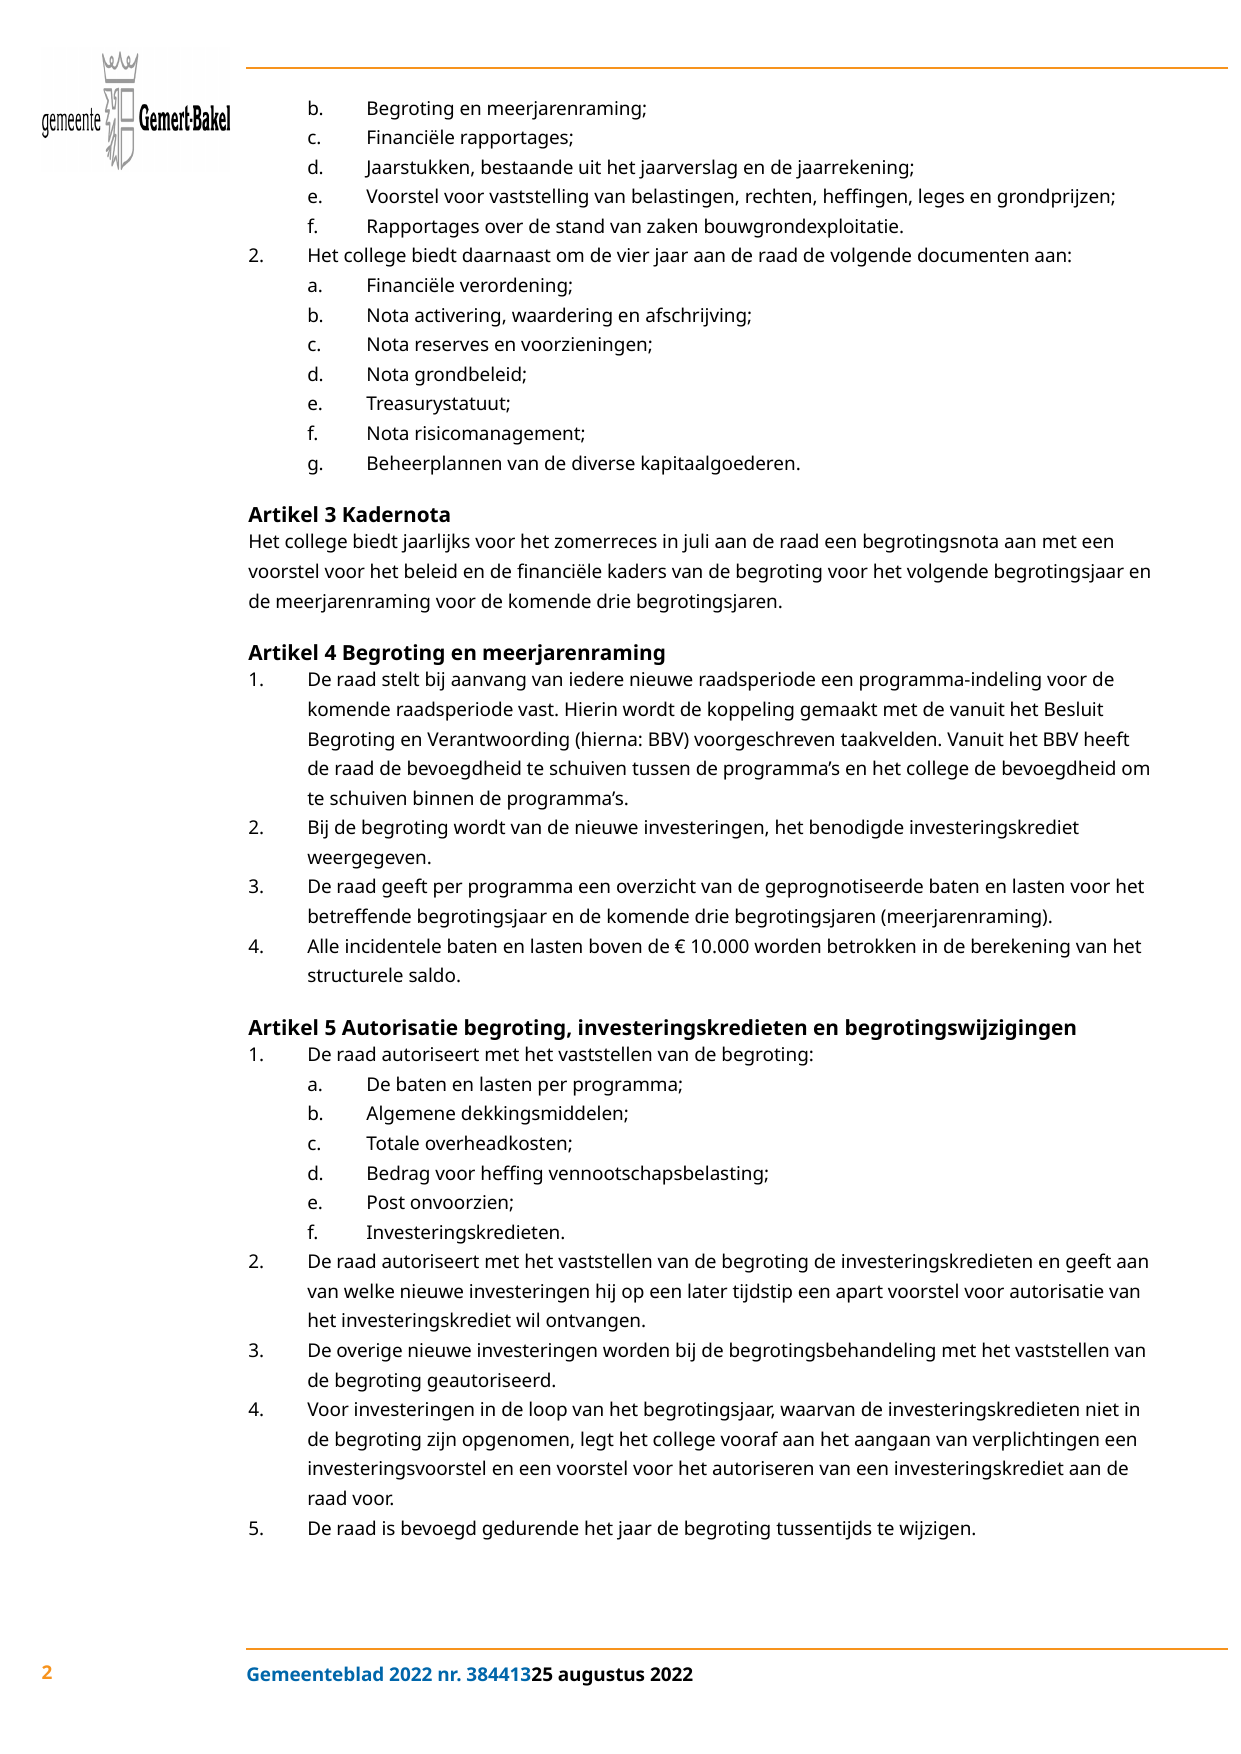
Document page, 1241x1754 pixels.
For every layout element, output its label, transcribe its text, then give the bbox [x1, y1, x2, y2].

list De raad autoriseert met het vaststellen van de begroting de investeringskredieten en geeft aan van welke nieuwe investeringen hij op een later tijdstip een apart voorstel voor autorisatie van het investeringskrediet wil ontvangen. [248, 1248, 1152, 1333]
list Het college biedt daarnaast om de vier jaar aan de raad de volgende documenten aan: [248, 243, 1152, 268]
text Het college biedt jaarlijks voor het zomerreces in juli aan de raad een begrotingsnota aan met een voorstel voor het beleid en de financiële kaders van de begroting voor het volgende begrotingsjaar en de meerjarenraming voor de komende drie begrotingsjaren. [248, 529, 1152, 613]
list De raad is bevoegd gedurende het jaar de begroting tussentijds te wijzigen. [248, 1515, 1152, 1540]
list Jaarstukken, bestaande uit het jaarverslag en de jaarrekening; [307, 154, 1152, 180]
list De baten en lasten per programma; [307, 1071, 1152, 1097]
text Artikel 5 Autorisatie begroting, investeringskredieten en begrotingswijzigingen [248, 1013, 1152, 1041]
list De raad geeft per programma een overzicht van de geprognotiseerde baten en lasten voor het betreffende begrotingsjaar en de komende drie begrotingsjaren (meerjarenraming). [248, 874, 1152, 929]
list Nota reserves en voorzieningen; [307, 331, 1152, 357]
text Artikel 3 Kadernota [248, 500, 1152, 529]
list Post onvoorzien; [307, 1189, 1152, 1215]
list Treasurystatuut; [307, 391, 1152, 416]
list Bij de begroting wordt van de nieuwe investeringen, het benodigde investeringskrediet weergegeven. [248, 814, 1152, 870]
list Algemene dekkingsmiddelen; [307, 1101, 1152, 1126]
list De overige nieuwe investeringen worden bij de begrotingsbehandeling met het vaststellen van de begroting geautoriseerd. [248, 1337, 1152, 1392]
list Begroting en meerjarenraming; [307, 95, 1152, 121]
list Voor investeringen in de loop van het begrotingsjaar, waarvan de investeringskredieten niet in de begroting zijn opgenomen, legt het college vooraf aan het aangaan van verplichtingen een investeringsvoorstel en een voorstel voor het autoriseren van een investeringskrediet aan de raad voor. [248, 1396, 1152, 1511]
list Nota grondbeleid; [307, 361, 1152, 387]
list Totale overheadkosten; [307, 1130, 1152, 1156]
list De raad autoriseert met het vaststellen van de begroting: [248, 1041, 1152, 1067]
list Nota activering, waardering en afschrijving; [307, 302, 1152, 328]
list Beheerplannen van de diverse kapitaalgoederen. [307, 450, 1152, 476]
list Rapportages over de stand van zaken bouwgrondexploitatie. [307, 213, 1152, 239]
list Voorstel voor vaststelling van belastingen, rechten, heffingen, leges en grondprijzen; [307, 183, 1152, 209]
list Financiële verordening; [307, 272, 1152, 298]
list Investeringskredieten. [307, 1219, 1152, 1244]
list Nota risicomanagement; [307, 420, 1152, 446]
list Financiële rapportages; [307, 124, 1152, 150]
list Bedrag voor heffing vennootschapsbelasting; [307, 1160, 1152, 1185]
text Artikel 4 Begroting en meerjarenraming [248, 638, 1152, 667]
list De raad stelt bij aanvang van iedere nieuwe raadsperiode een programma-indeling voor de komende raadsperiode vast. Hierin wordt de koppeling gemaakt met de vanuit het Besluit Begroting en Verantwoording (hierna: BBV) voorgeschreven taakvelden. Vanuit het BBV heeft de raad de bevoegdheid te schuiven tussen de programma’s en het college de bevoegdheid om te schuiven binnen de programma’s. [248, 667, 1152, 811]
list Alle incidentele baten en lasten boven de € 10.000 worden betrokken in de berekening van het structurele saldo. [248, 933, 1152, 988]
picture [41, 47, 231, 172]
